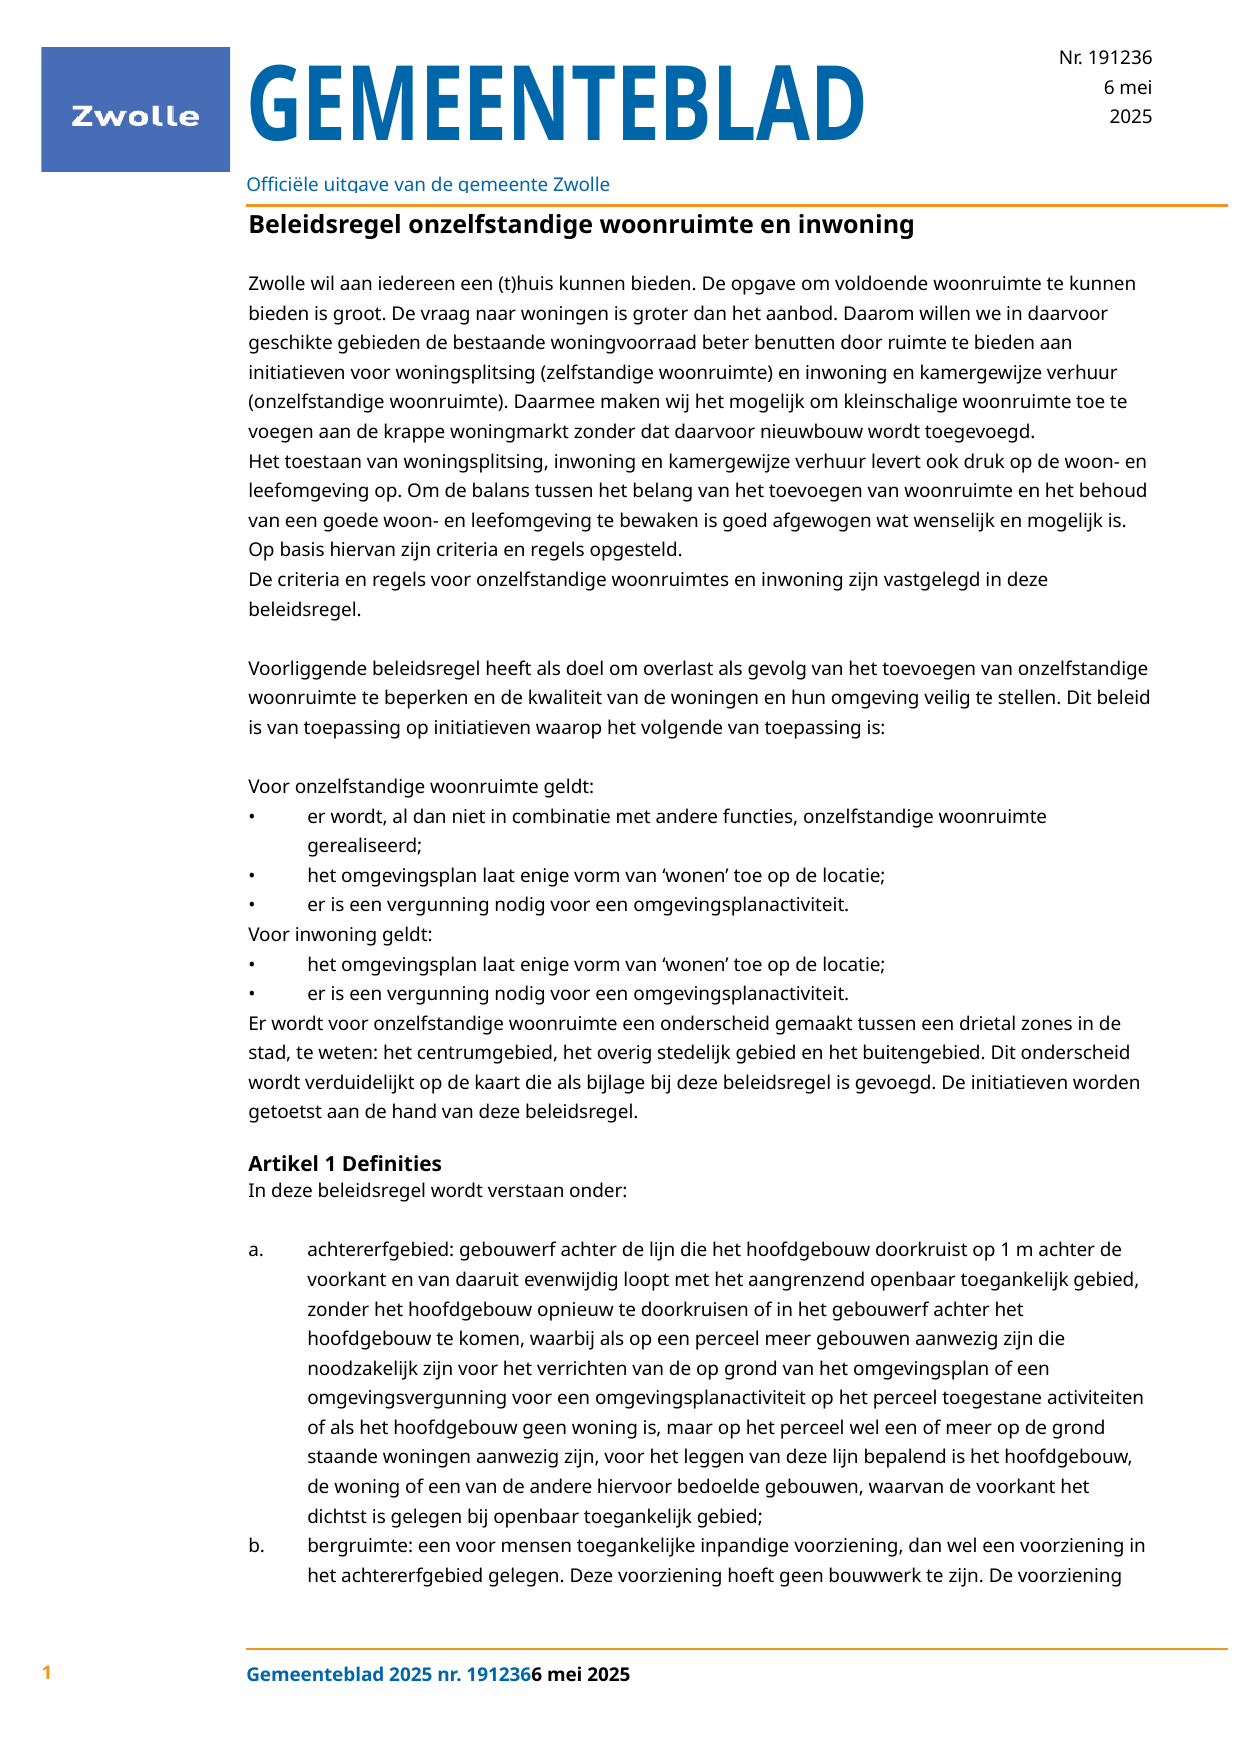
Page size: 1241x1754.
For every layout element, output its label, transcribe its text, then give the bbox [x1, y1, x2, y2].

text Voorliggende beleidsregel heeft als doel om overlast als gevolg van het toevoegen van onzelfstandige woonruimte te beperken en de kwaliteit van de woningen en hun omgeving veilig te stellen. Dit beleid is van toepassing op initiatieven waarop het volgende van toepassing is: [248, 655, 1152, 740]
list het omgevingsplan laat enige vorm van ‘wonen’ toe op de locatie; [248, 862, 1152, 888]
text De criteria en regels voor onzelfstandige woonruimtes en inwoning zijn vastgelegd in deze beleidsregel. [248, 566, 1152, 621]
text Er wordt voor onzelfstandige woonruimte een onderscheid gemaakt tussen een drietal zones in de stad, te weten: het centrumgebied, het overig stedelijk gebied en het buitengebied. Dit onderscheid wordt verduidelijkt op de kaart die als bijlage bij deze beleidsregel is gevoegd. De initiatieven worden getoetst aan de hand van deze beleidsregel. [248, 1010, 1152, 1124]
list er is een vergunning nodig voor een omgevingsplanactiviteit. [248, 892, 1152, 917]
text Zwolle wil aan iedereen een (t)huis kunnen bieden. De opgave om voldoende woonruimte te kunnen bieden is groot. De vraag naar woningen is groter dan het aanbod. Daarom willen we in daarvoor geschikte gebieden de bestaande woningvoorraad beter benutten door ruimte te bieden aan initiatieven voor woningsplitsing (zelfstandige woonruimte) en inwoning en kamergewijze verhuur (onzelfstandige woonruimte). Daarmee maken wij het mogelijk om kleinschalige woonruimte toe te voegen aan de krappe woningmarkt zonder dat daarvoor nieuwbouw wordt toegevoegd. [248, 270, 1152, 444]
list er wordt, al dan niet in combinatie met andere functies, onzelfstandige woonruimte gerealiseerd; [248, 803, 1152, 858]
list bergruimte: een voor mensen toegankelijke inpandige voorziening, dan wel een voorziening in het achtererfgebied gelegen. Deze voorziening hoeft geen bouwwerk te zijn. De voorziening [248, 1532, 1152, 1588]
text In deze beleidsregel wordt verstaan onder: [248, 1177, 1152, 1203]
list achtererfgebied: gebouwerf achter de lijn die het hoofdgebouw doorkruist op 1 m achter de voorkant en van daaruit evenwijdig loopt met het aangrenzend openbaar toegankelijk gebied, zonder het hoofdgebouw opnieuw te doorkruisen of in het gebouwerf achter het hoofdgebouw te komen, waarbij als op een perceel meer gebouwen aanwezig zijn die noodzakelijk zijn voor het verrichten van de op grond van het omgevingsplan of een omgevingsvergunning voor een omgevingsplanactiviteit op het perceel toegestane activiteiten of als het hoofdgebouw geen woning is, maar op het perceel wel een of meer op de grond staande woningen aanwezig zijn, voor het leggen van deze lijn bepalend is het hoofdgebouw, de woning of een van de andere hiervoor bedoelde gebouwen, waarvan de voorkant het dichtst is gelegen bij openbaar toegankelijk gebied; [248, 1237, 1152, 1529]
text Voor onzelfstandige woonruimte geldt: [248, 773, 1152, 799]
list het omgevingsplan laat enige vorm van ‘wonen’ toe op de locatie; [248, 951, 1152, 976]
text Beleidsregel onzelfstandige woonruimte en inwoning [248, 207, 1152, 241]
list er is een vergunning nodig voor een omgevingsplanactiviteit. [248, 980, 1152, 1006]
text Het toestaan van woningsplitsing, inwoning en kamergewijze verhuur levert ook druk op de woon- en leefomgeving op. Om de balans tussen het belang van het toevoegen van woonruimte en het behoud van een goede woon- en leefomgeving te bewaken is goed afgewogen wat wenselijk en mogelijk is. Op basis hiervan zijn criteria en regels opgesteld. [248, 448, 1152, 562]
text Voor inwoning geldt: [248, 921, 1152, 947]
picture [41, 47, 231, 172]
text Artikel 1 Definities [248, 1149, 1152, 1177]
